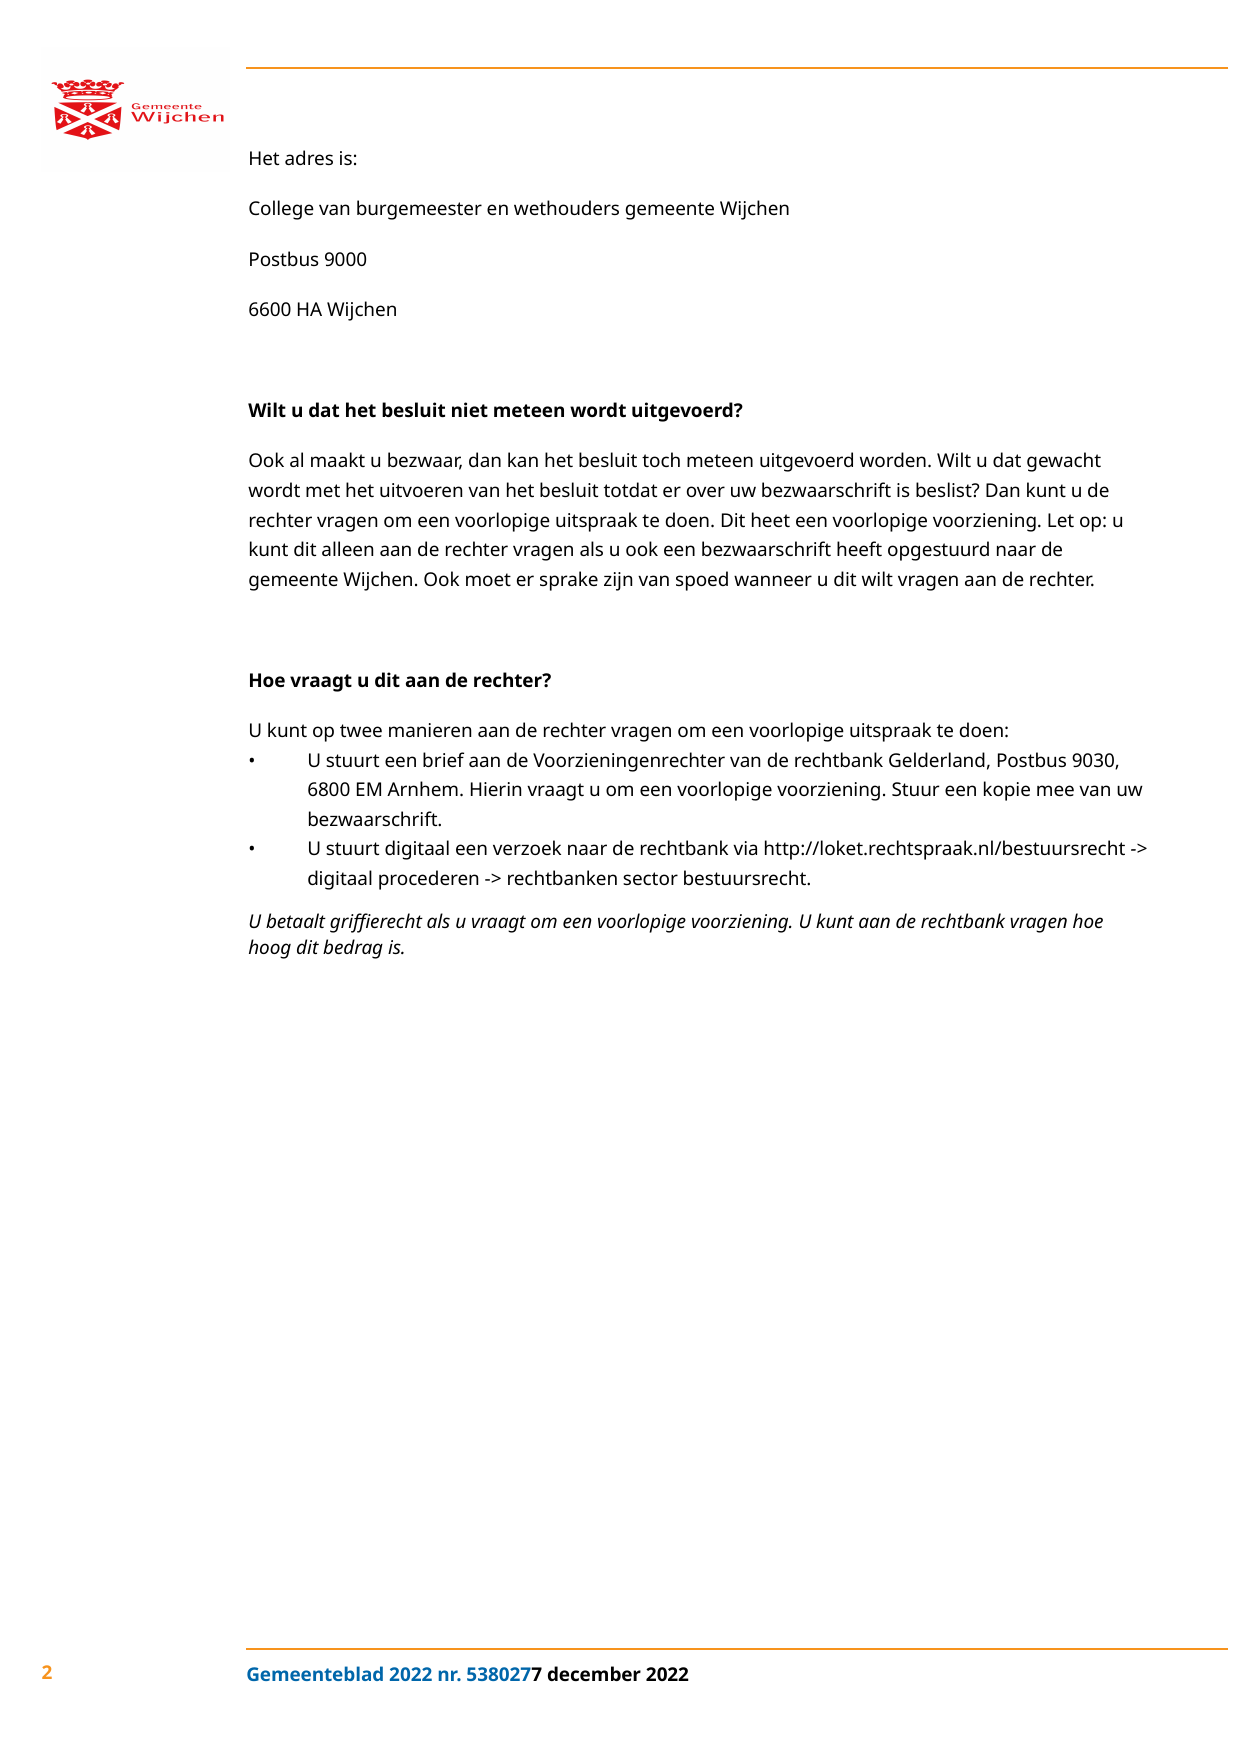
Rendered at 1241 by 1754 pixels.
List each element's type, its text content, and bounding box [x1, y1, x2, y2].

text Ook al maakt u bezwaar, dan kan het besluit toch meteen uitgevoerd worden. Wilt u dat gewacht wordt met het uitvoeren van het besluit totdat er over uw bezwaarschrift is beslist? Dan kunt u de rechter vragen om een voorlopige uitspraak te doen. Dit heet een voorlopige voorziening. Let op: u kunt dit alleen aan de rechter vragen als u ook een bezwaarschrift heeft opgestuurd naar de gemeente Wijchen. Ook moet er sprake zijn van spoed wanneer u dit wilt vragen aan de rechter. [248, 448, 1152, 592]
text Postbus 9000 [248, 246, 1152, 272]
text Hoe vraagt u dit aan de rechter? [248, 667, 1152, 693]
list U stuurt digitaal een verzoek naar de rechtbank via http://loket.rechtspraak.nl/bestuursrecht -> digitaal procederen -> rechtbanken sector bestuursrecht. [248, 836, 1152, 891]
text Wilt u dat het besluit niet meteen wordt uitgevoerd? [248, 397, 1152, 423]
text Het adres is: [248, 145, 1152, 171]
picture [41, 47, 231, 172]
list U stuurt een brief aan de Voorzieningenrechter van de rechtbank Gelderland, Postbus 9030, 6800 EM Arnhem. Hierin vraagt u om een voorlopige voorziening. Stuur een kopie mee van uw bezwaarschrift. [248, 747, 1152, 832]
text College van burgemeester en wethouders gemeente Wijchen [248, 196, 1152, 221]
text U betaalt griffierecht als u vraagt om een voorlopige voorziening. U kunt aan de rechtbank vragen hoe hoog dit bedrag is. [248, 908, 1152, 960]
text 6600 HA Wijchen [248, 296, 1152, 322]
text U kunt op twee manieren aan de rechter vragen om een voorlopige uitspraak te doen: [248, 717, 1152, 743]
